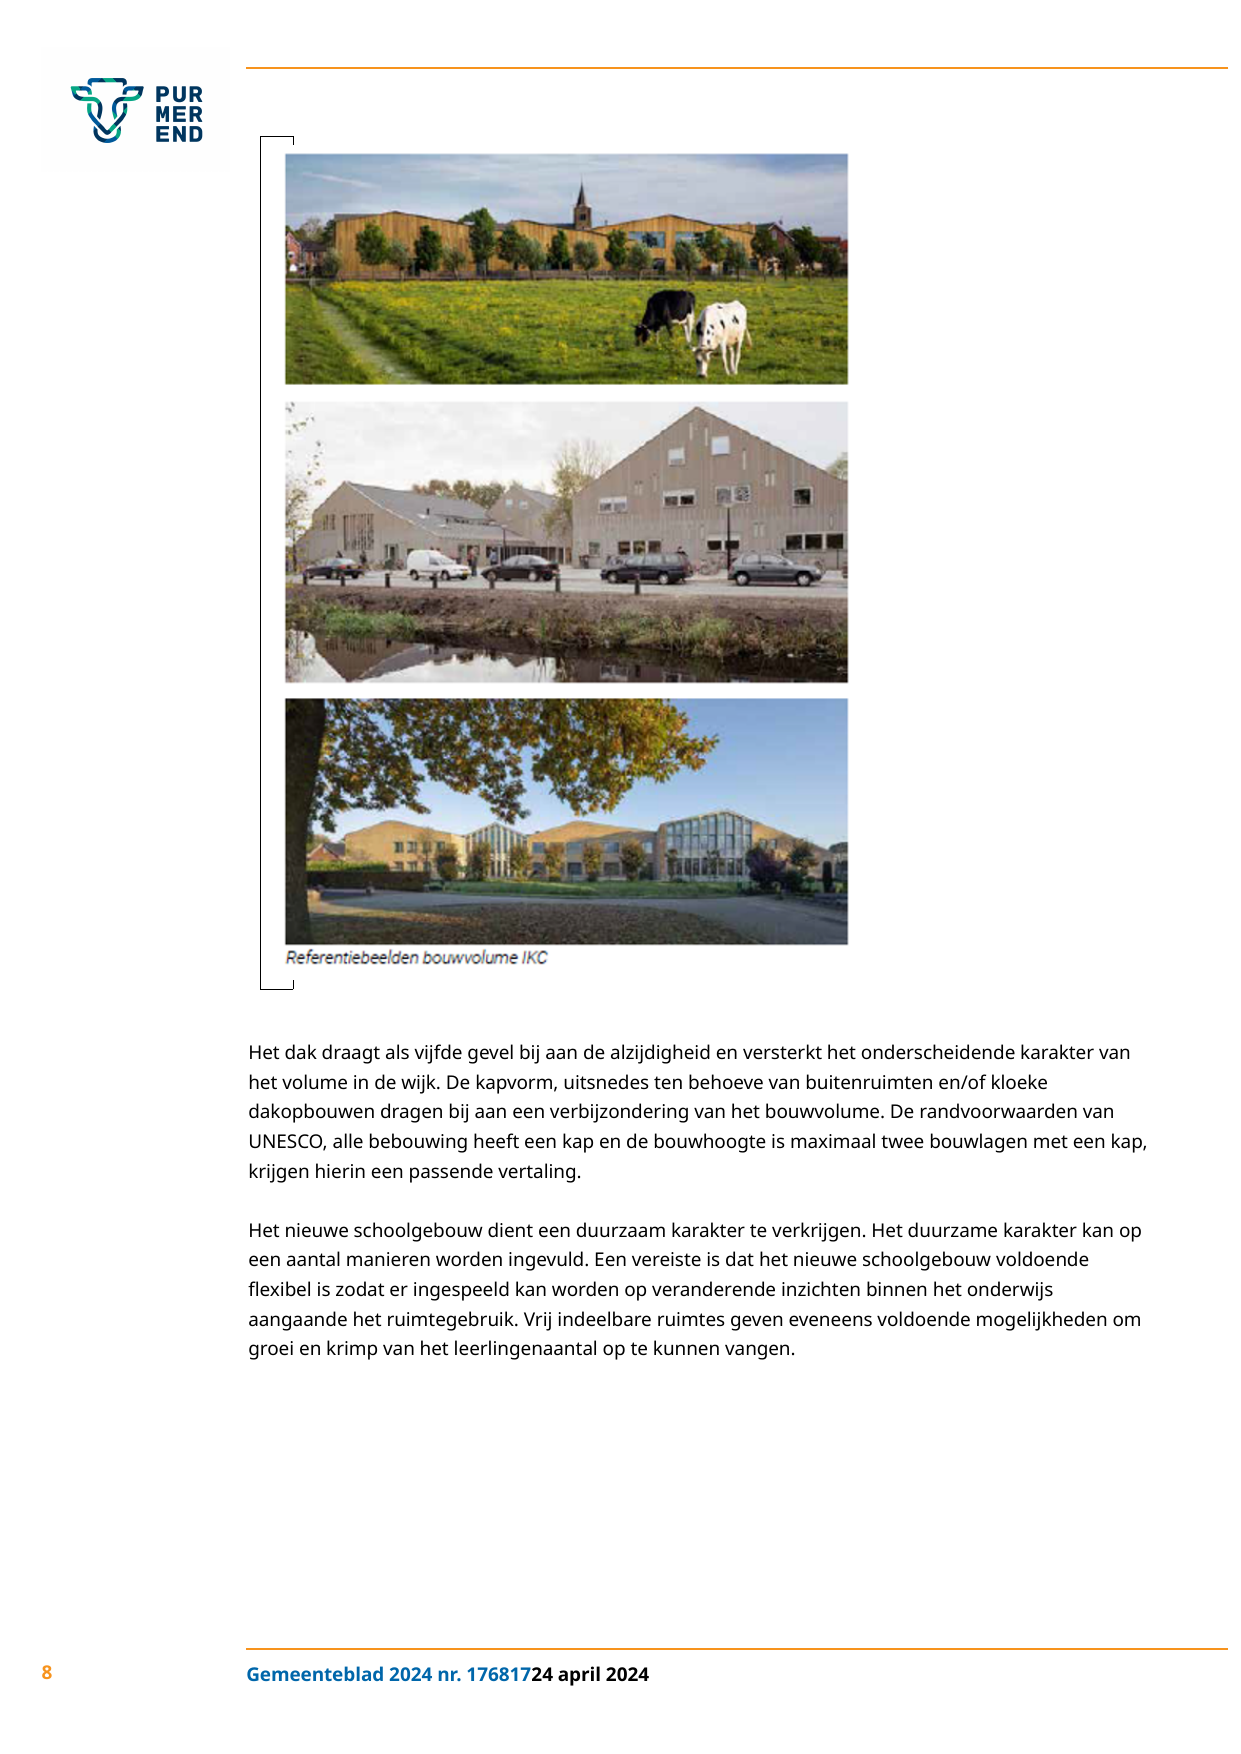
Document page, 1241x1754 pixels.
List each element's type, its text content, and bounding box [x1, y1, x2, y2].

picture [268, 145, 860, 980]
picture [41, 47, 231, 172]
text Het dak draagt als vijfde gevel bij aan de alzijdigheid en versterkt het onderscheidende karakter van het volume in de wijk. De kapvorm, uitsnedes ten behoeve van buitenruimten en/of kloeke dakopbouwen dragen bij aan een verbijzondering van het bouwvolume. De randvoorwaarden van UNESCO, alle bebouwing heeft een kap en de bouwhoogte is maximaal twee bouwlagen met een kap, krijgen hierin een passende vertaling. [248, 1039, 1152, 1184]
text Het nieuwe schoolgebouw dient een duurzaam karakter te verkrijgen. Het duurzame karakter kan op een aantal manieren worden ingevuld. Een vereiste is dat het nieuwe schoolgebouw voldoende flexibel is zodat er ingespeeld kan worden op veranderende inzichten binnen het onderwijs aangaande het ruimtegebruik. Vrij indeelbare ruimtes geven eveneens voldoende mogelijkheden om groei en krimp van het leerlingenaantal op te kunnen vangen. [248, 1217, 1152, 1361]
